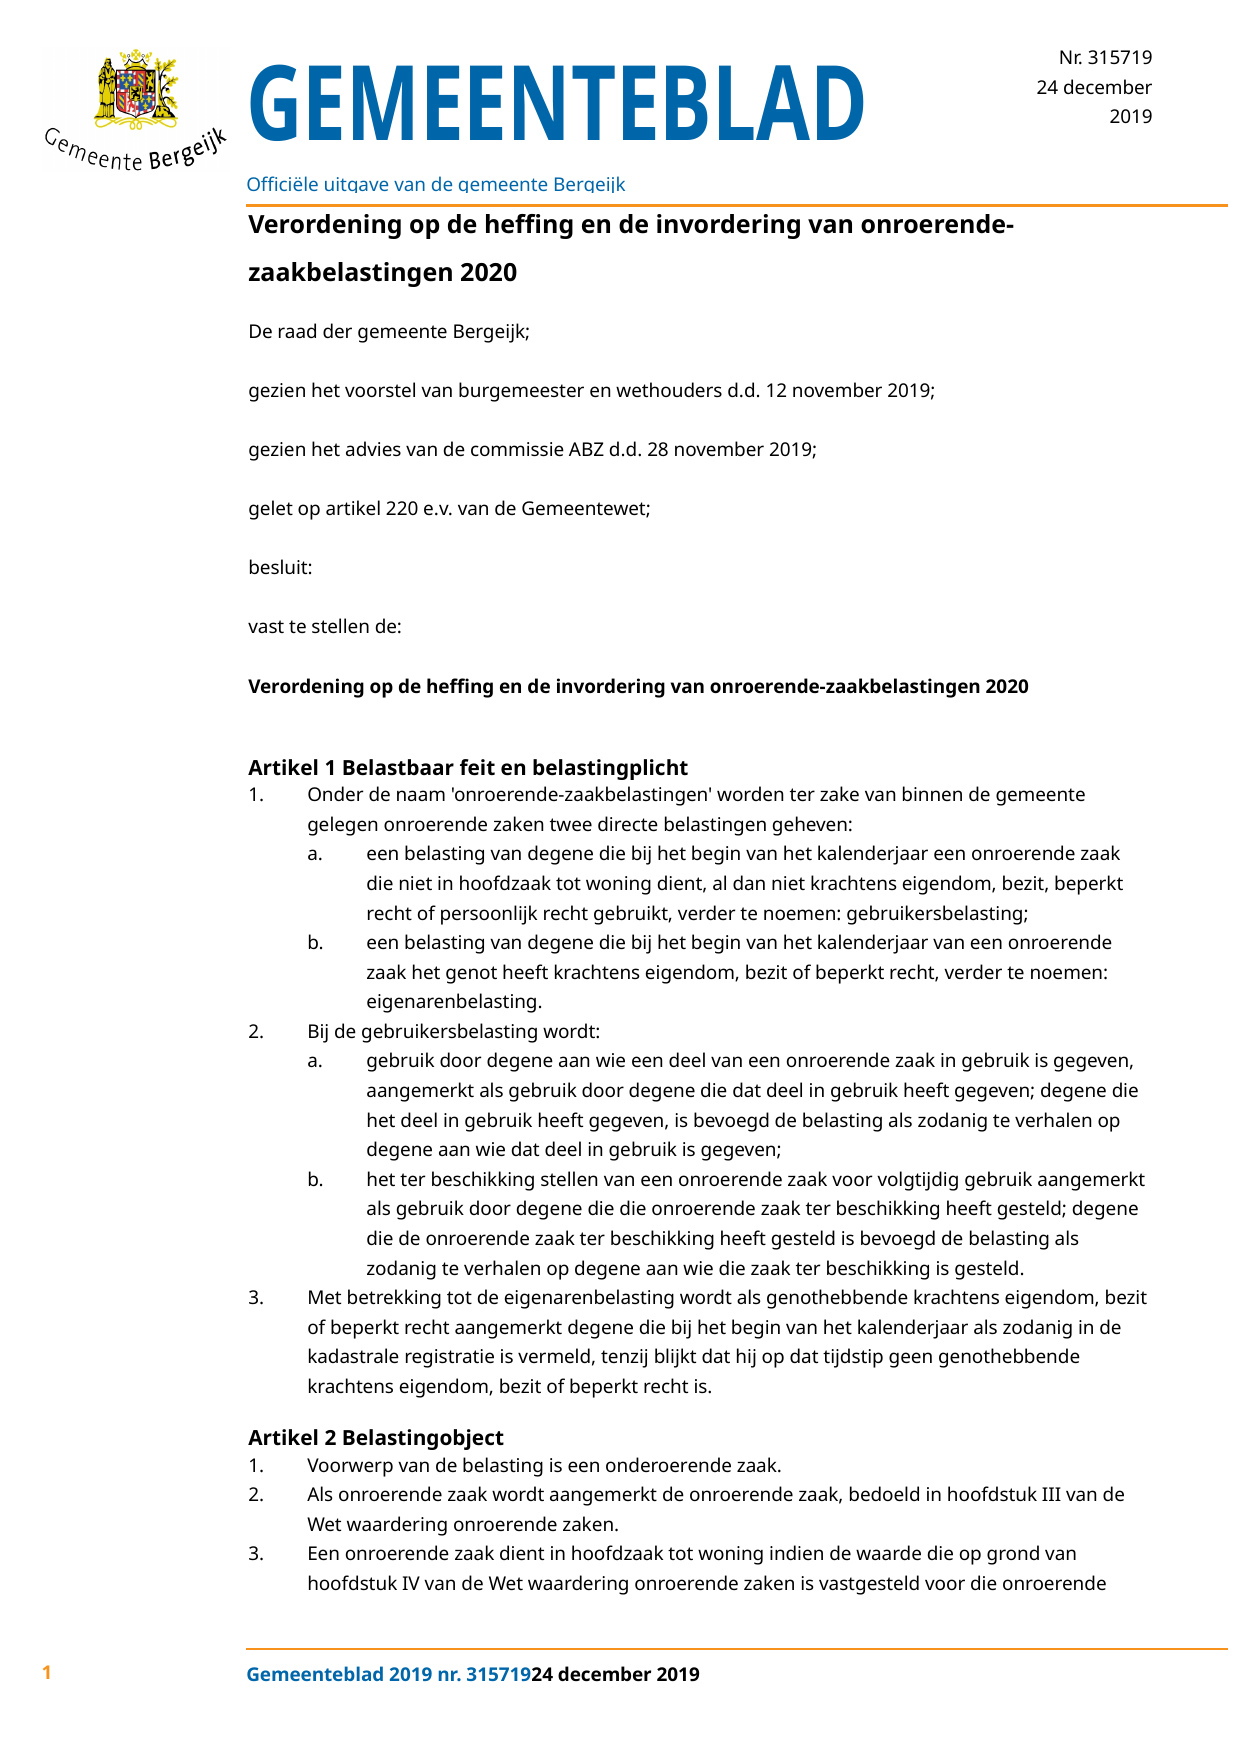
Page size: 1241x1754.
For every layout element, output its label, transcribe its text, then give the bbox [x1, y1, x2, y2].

list gebruik door degene aan wie een deel van een onroerende zaak in gebruik is gegeven, aangemerkt als gebruik door degene die dat deel in gebruik heeft gegeven; degene die het deel in gebruik heeft gegeven, is bevoegd de belasting als zodanig te verhalen op degene aan wie dat deel in gebruik is gegeven; [307, 1048, 1152, 1162]
list een belasting van degene die bij het begin van het kalenderjaar een onroerende zaak die niet in hoofdzaak tot woning dient, al dan niet krachtens eigendom, bezit, beperkt recht of persoonlijk recht gebruikt, verder te noemen: gebruikersbelasting; [307, 841, 1152, 925]
list Onder de naam 'onroerende-zaakbelastingen' worden ter zake van binnen de gemeente gelegen onroerende zaken twee directe belastingen geheven: [248, 781, 1152, 837]
text Verordening op de heffing en de invordering van onroerende-zaakbelastingen 2020 [248, 673, 1152, 699]
text Artikel 2 Belastingobject [248, 1423, 1152, 1452]
picture [41, 47, 231, 172]
list Als onroerende zaak wordt aangemerkt de onroerende zaak, bedoeld in hoofdstuk III van de Wet waardering onroerende zaken. [248, 1481, 1152, 1537]
text gezien het voorstel van burgemeester en wethouders d.d. 12 november 2019; [248, 377, 1152, 403]
list het ter beschikking stellen van een onroerende zaak voor volgtijdig gebruik aangemerkt als gebruik door degene die die onroerende zaak ter beschikking heeft gesteld; degene die de onroerende zaak ter beschikking heeft gesteld is bevoegd de belasting als zodanig te verhalen op degene aan wie die zaak ter beschikking is gesteld. [307, 1166, 1152, 1280]
text De raad der gemeente Bergeijk; [248, 318, 1152, 344]
text besluit: [248, 554, 1152, 580]
list Voorwerp van de belasting is een onderoerende zaak. [248, 1452, 1152, 1478]
list een belasting van degene die bij het begin van het kalenderjaar van een onroerende zaak het genot heeft krachtens eigendom, bezit of beperkt recht, verder te noemen: eigenarenbelasting. [307, 929, 1152, 1014]
text Verordening op de heffing en de invordering van onroerende-zaakbelastingen 2020 [248, 207, 1152, 288]
text gelet op artikel 220 e.v. van de Gemeentewet; [248, 495, 1152, 521]
text Artikel 1 Belastbaar feit en belastingplicht [248, 753, 1152, 781]
text vast te stellen de: [248, 614, 1152, 639]
text gezien het advies van de commissie ABZ d.d. 28 november 2019; [248, 436, 1152, 462]
list Bij de gebruikersbelasting wordt: [248, 1018, 1152, 1044]
list Met betrekking tot de eigenarenbelasting wordt als genothebbende krachtens eigendom, bezit of beperkt recht aangemerkt degene die bij het begin van het kalenderjaar als zodanig in de kadastrale registratie is vermeld, tenzij blijkt dat hij op dat tijdstip geen genothebbende krachtens eigendom, bezit of beperkt recht is. [248, 1284, 1152, 1399]
list Een onroerende zaak dient in hoofdzaak tot woning indien de waarde die op grond van hoofdstuk IV van de Wet waardering onroerende zaken is vastgesteld voor die onroerende [248, 1541, 1152, 1596]
